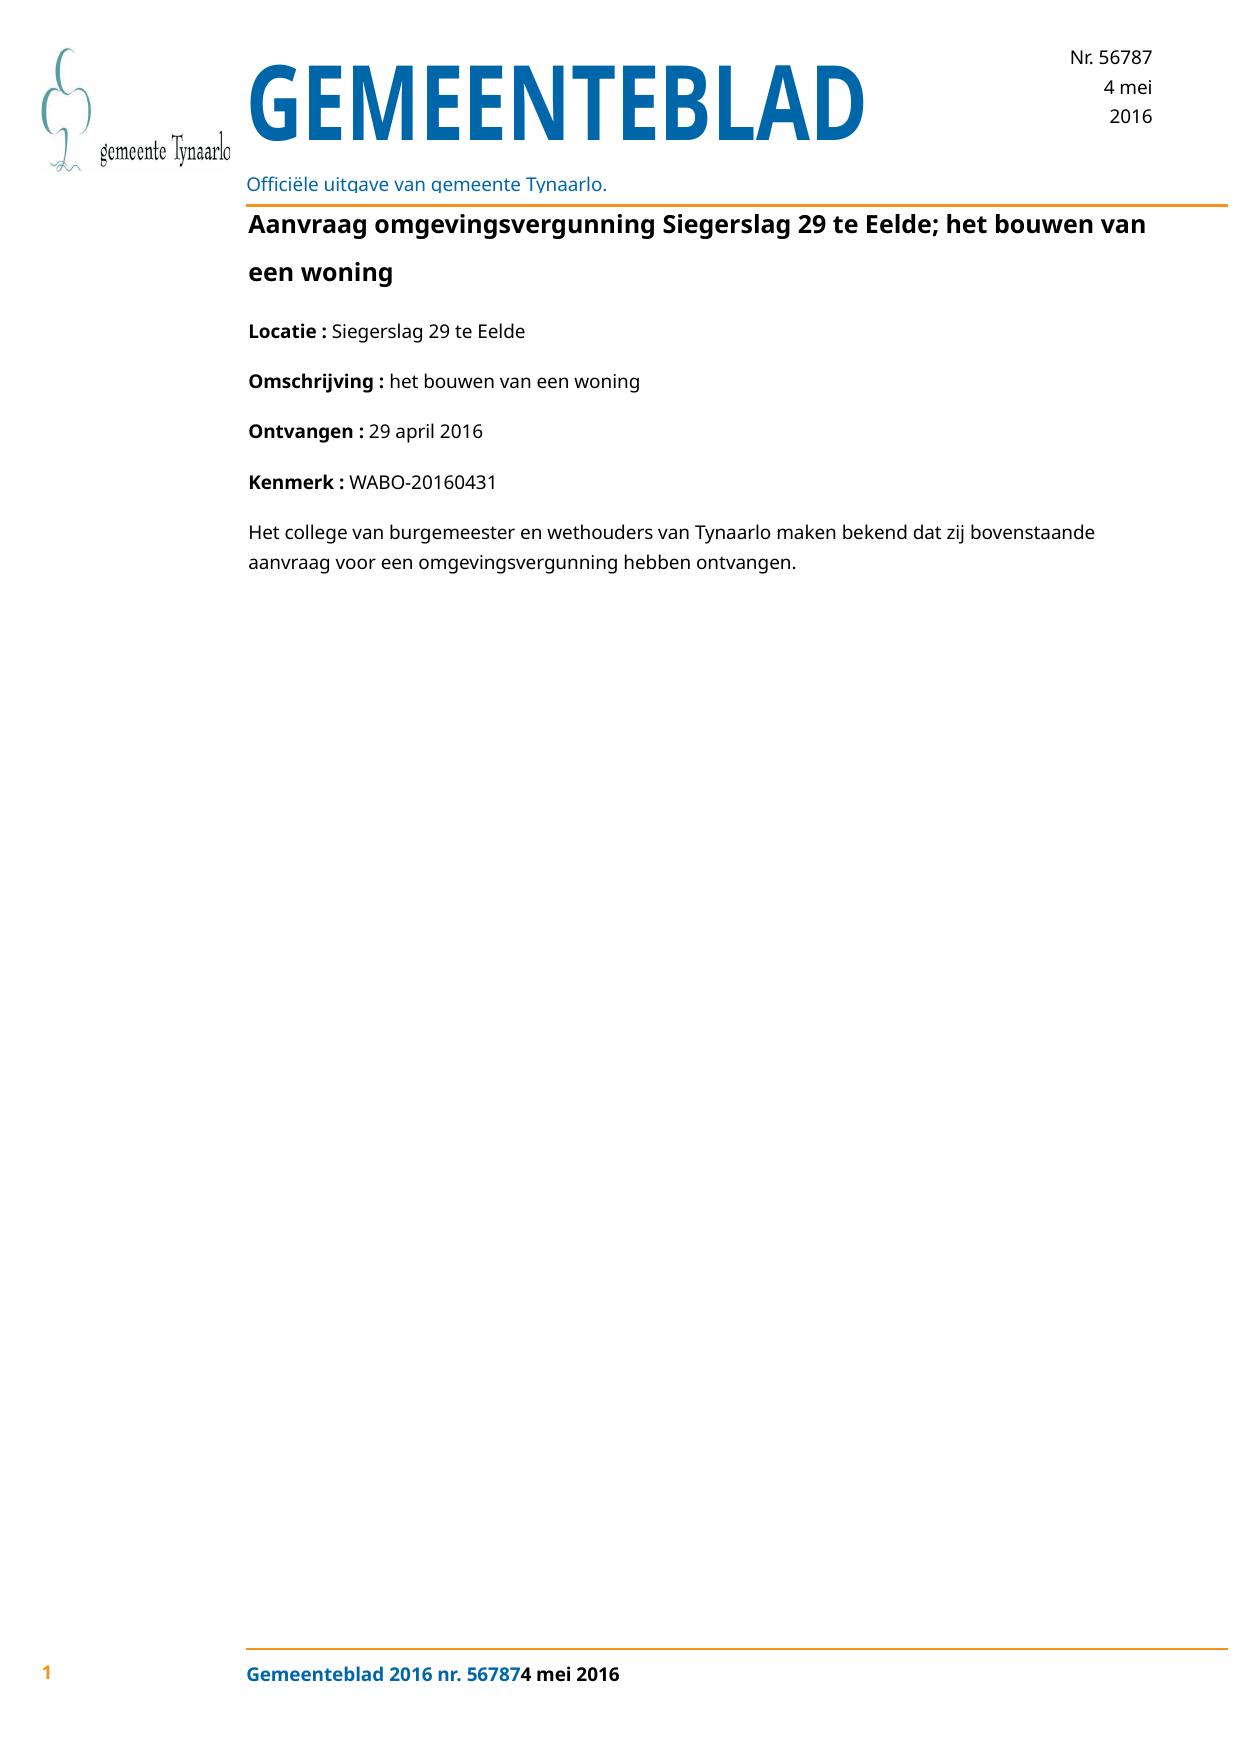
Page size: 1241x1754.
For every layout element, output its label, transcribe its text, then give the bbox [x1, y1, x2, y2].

text Kenmerk : WABO-20160431 [248, 469, 1152, 495]
picture [41, 47, 231, 172]
text Aanvraag omgevingsvergunning Siegerslag 29 te Eelde; het bouwen van een woning [248, 207, 1152, 288]
text Locatie : Siegerslag 29 te Eelde [248, 318, 1152, 344]
text Het college van burgemeester en wethouders van Tynaarlo maken bekend dat zij bovenstaande aanvraag voor een omgevingsvergunning hebben ontvangen. [248, 519, 1152, 575]
text Omschrijving : het bouwen van een woning [248, 368, 1152, 394]
text Ontvangen : 29 april 2016 [248, 419, 1152, 444]
